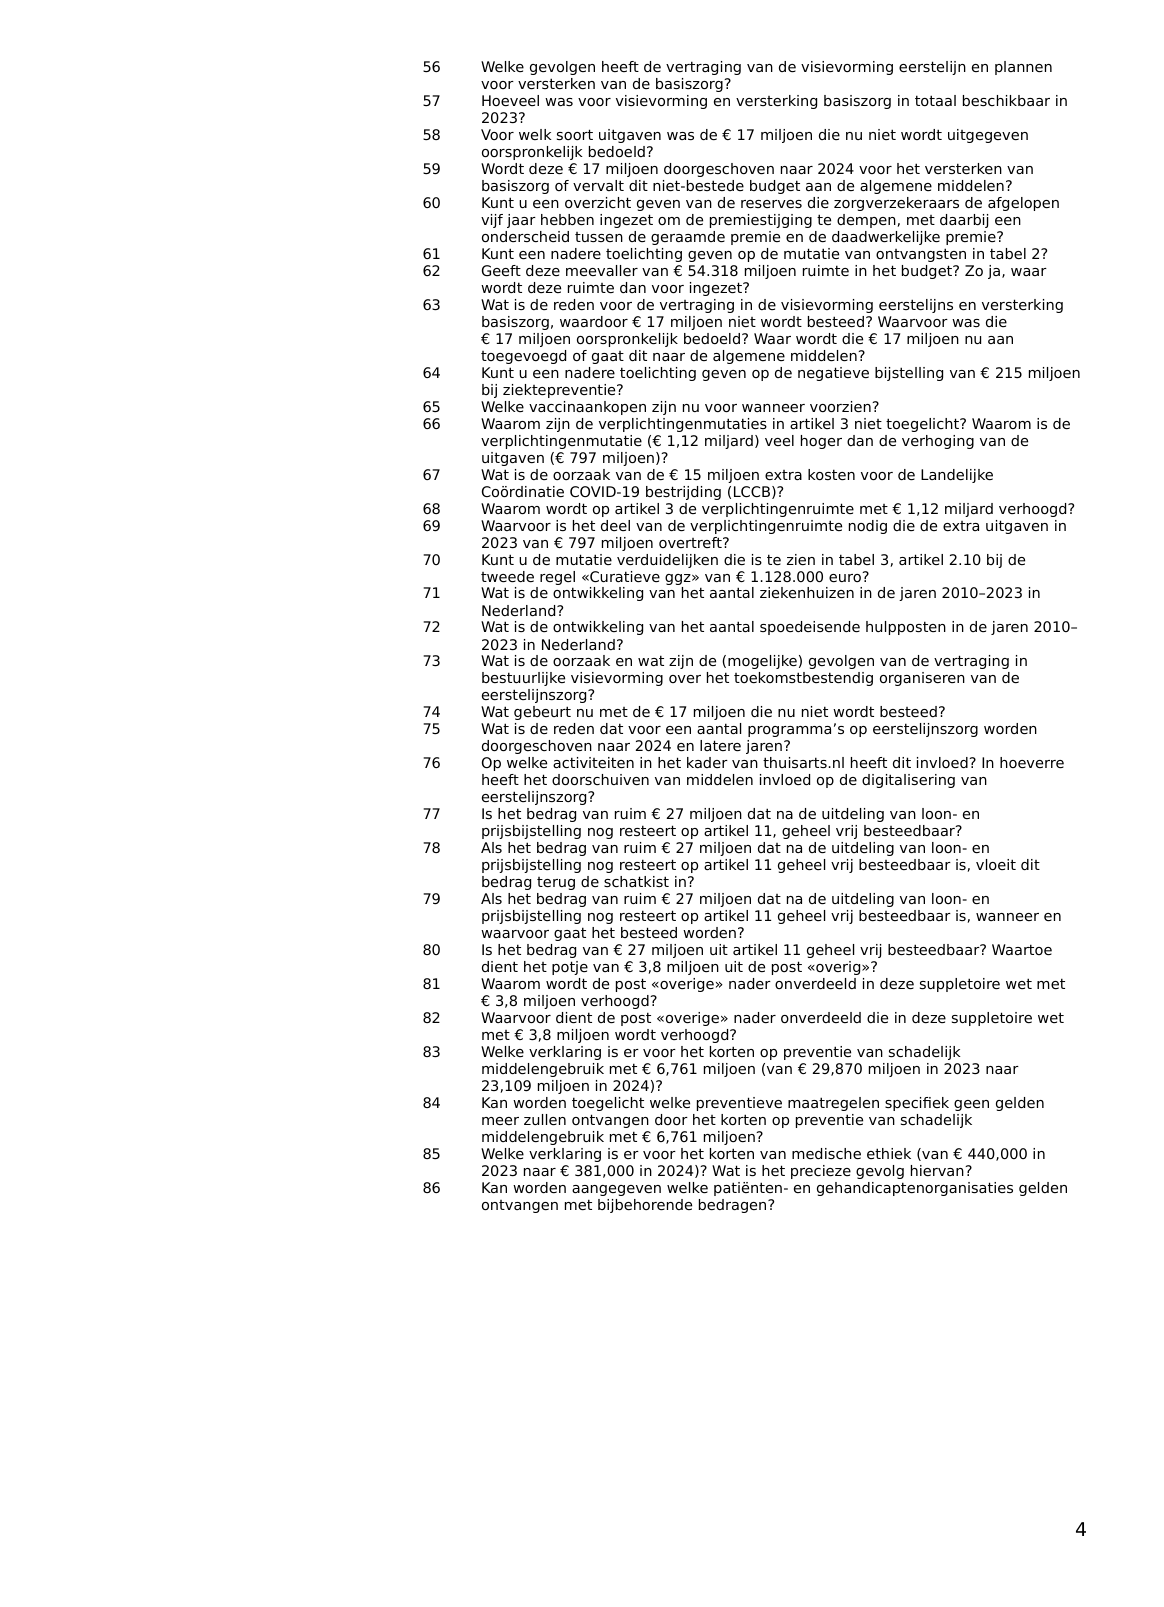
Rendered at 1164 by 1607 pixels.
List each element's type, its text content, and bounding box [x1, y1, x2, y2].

table_cell Welke gevolgen heeft de vertraging van de visievorming eerstelijn en plannen voor versterken van de basiszorg? [475, 59, 1087, 93]
table_cell 64 [422, 365, 475, 399]
table_cell Kan worden toegelicht welke preventieve maatregelen specifiek geen gelden meer zullen ontvangen door het korten op preventie van schadelijk middelengebruik met € 6,761 miljoen? [475, 1095, 1087, 1146]
table_cell 65 [422, 399, 475, 416]
table_cell Welke vaccinaankopen zijn nu voor wanneer voorzien? [475, 399, 1087, 416]
table_cell Kunt u een nadere toelichting geven op de negatieve bijstelling van € 215 miljoen bij ziektepreventie? [475, 365, 1087, 399]
table_cell Wordt deze € 17 miljoen doorgeschoven naar 2024 voor het versterken van basiszorg of vervalt dit niet-bestede budget aan de algemene middelen? [475, 161, 1087, 195]
table_cell Als het bedrag van ruim € 27 miljoen dat na de uitdeling van loon- en prijsbijstelling nog resteert op artikel 11 geheel vrij besteedbaar is, vloeit dit bedrag terug de schatkist in? [475, 840, 1087, 891]
table_cell 63 [422, 297, 475, 365]
table_cell Kunt u een overzicht geven van de reserves die zorgverzekeraars de afgelopen vijf jaar hebben ingezet om de premiestijging te dempen, met daarbij een onderscheid tussen de geraamde premie en de daadwerkelijke premie? [475, 195, 1087, 246]
table_cell 59 [422, 161, 475, 195]
table_cell Welke verklaring is er voor het korten van medische ethiek (van € 440,000 in 2023 naar € 381,000 in 2024)? Wat is het precieze gevolg hiervan? [475, 1146, 1087, 1180]
table_cell 77 [422, 806, 475, 840]
table_cell 70 [422, 551, 475, 585]
table_cell Kunt een nadere toelichting geven op de mutatie van ontvangsten in tabel 2? [475, 246, 1087, 263]
table_cell 72 [422, 619, 475, 653]
table_cell 69 [422, 518, 475, 551]
table_cell 62 [422, 263, 475, 297]
table_cell 85 [422, 1146, 475, 1180]
table_cell Op welke activiteiten in het kader van thuisarts.nl heeft dit invloed? In hoeverre heeft het doorschuiven van middelen invloed op de digitalisering van eerstelijnszorg? [475, 755, 1087, 806]
table_cell Wat gebeurt nu met de € 17 miljoen die nu niet wordt besteed? [475, 704, 1087, 721]
table_cell 83 [422, 1044, 475, 1095]
table_cell Waarom wordt de post «overige» nader onverdeeld in deze suppletoire wet met € 3,8 miljoen verhoogd? [475, 976, 1087, 1010]
table_cell 86 [422, 1180, 475, 1214]
table_cell Wat is de reden voor de vertraging in de visievorming eerstelijns en versterking basiszorg, waardoor € 17 miljoen niet wordt besteed? Waarvoor was die € 17 miljoen oorspronkelijk bedoeld? Waar wordt die € 17 miljoen nu aan toegevoegd of gaat dit naar de algemene middelen? [475, 297, 1087, 365]
table_cell Is het bedrag van € 27 miljoen uit artikel 11 geheel vrij besteedbaar? Waartoe dient het potje van € 3,8 miljoen uit de post «overig»? [475, 942, 1087, 976]
table_cell Wat is de ontwikkeling van het aantal ziekenhuizen in de jaren 2010–2023 in Nederland? [475, 585, 1087, 619]
table_cell 80 [422, 942, 475, 976]
table_cell Kan worden aangegeven welke patiënten- en gehandicaptenorganisaties gelden ontvangen met bijbehorende bedragen? [475, 1180, 1087, 1214]
table_cell Wat is de oorzaak van de € 15 miljoen extra kosten voor de Landelijke Coördinatie COVID-19 bestrijding (LCCB)? [475, 467, 1087, 501]
table_cell 82 [422, 1010, 475, 1044]
table_cell 74 [422, 704, 475, 721]
table_cell Waarom zijn de verplichtingenmutaties in artikel 3 niet toegelicht? Waarom is de verplichtingenmutatie (€ 1,12 miljard) veel hoger dan de verhoging van de uitgaven (€ 797 miljoen)? [475, 416, 1087, 467]
table_cell Voor welk soort uitgaven was de € 17 miljoen die nu niet wordt uitgegeven oorspronkelijk bedoeld? [475, 127, 1087, 161]
table_cell Wat is de ontwikkeling van het aantal spoedeisende hulpposten in de jaren 2010–2023 in Nederland? [475, 619, 1087, 653]
table_cell 68 [422, 501, 475, 517]
table_cell 73 [422, 653, 475, 704]
table_cell Hoeveel was voor visievorming en versterking basiszorg in totaal beschikbaar in 2023? [475, 93, 1087, 127]
table_cell 58 [422, 127, 475, 161]
table_cell 56 [422, 59, 475, 93]
table_cell 76 [422, 755, 475, 806]
table_cell Als het bedrag van ruim € 27 miljoen dat na de uitdeling van loon- en prijsbijstelling nog resteert op artikel 11 geheel vrij besteedbaar is, wanneer en waarvoor gaat het besteed worden? [475, 891, 1087, 942]
table_cell 67 [422, 467, 475, 501]
table_cell Wat is de reden dat voor een aantal programma’s op eerstelijnszorg worden doorgeschoven naar 2024 en latere jaren? [475, 721, 1087, 755]
table_cell Waarvoor is het deel van de verplichtingenruimte nodig die de extra uitgaven in 2023 van € 797 miljoen overtreft? [475, 518, 1087, 551]
table_cell 66 [422, 416, 475, 467]
table_cell 60 [422, 195, 475, 246]
table_cell 84 [422, 1095, 475, 1146]
table_cell Wat is de oorzaak en wat zijn de (mogelijke) gevolgen van de vertraging in bestuurlijke visievorming over het toekomstbestendig organiseren van de eerstelijnszorg? [475, 653, 1087, 704]
table_cell Is het bedrag van ruim € 27 miljoen dat na de uitdeling van loon- en prijsbijstelling nog resteert op artikel 11, geheel vrij besteedbaar? [475, 806, 1087, 840]
table_cell 78 [422, 840, 475, 891]
table_cell 81 [422, 976, 475, 1010]
table_cell Geeft deze meevaller van € 54.318 miljoen ruimte in het budget? Zo ja, waar wordt deze ruimte dan voor ingezet? [475, 263, 1087, 297]
table_cell 75 [422, 721, 475, 755]
table_cell Welke verklaring is er voor het korten op preventie van schadelijk middelengebruik met € 6,761 miljoen (van € 29,870 miljoen in 2023 naar 23,109 miljoen in 2024)? [475, 1044, 1087, 1095]
table_cell 61 [422, 246, 475, 263]
table_cell Kunt u de mutatie verduidelijken die is te zien in tabel 3, artikel 2.10 bij de tweede regel «Curatieve ggz» van € 1.128.000 euro? [475, 551, 1087, 585]
table_cell 79 [422, 891, 475, 942]
table_cell Waarom wordt op artikel 3 de verplichtingenruimte met € 1,12 miljard verhoogd? [475, 501, 1087, 517]
table_cell 71 [422, 585, 475, 619]
table_cell Waarvoor dient de post «overige» nader onverdeeld die in deze suppletoire wet met € 3,8 miljoen wordt verhoogd? [475, 1010, 1087, 1044]
table_cell 57 [422, 93, 475, 127]
